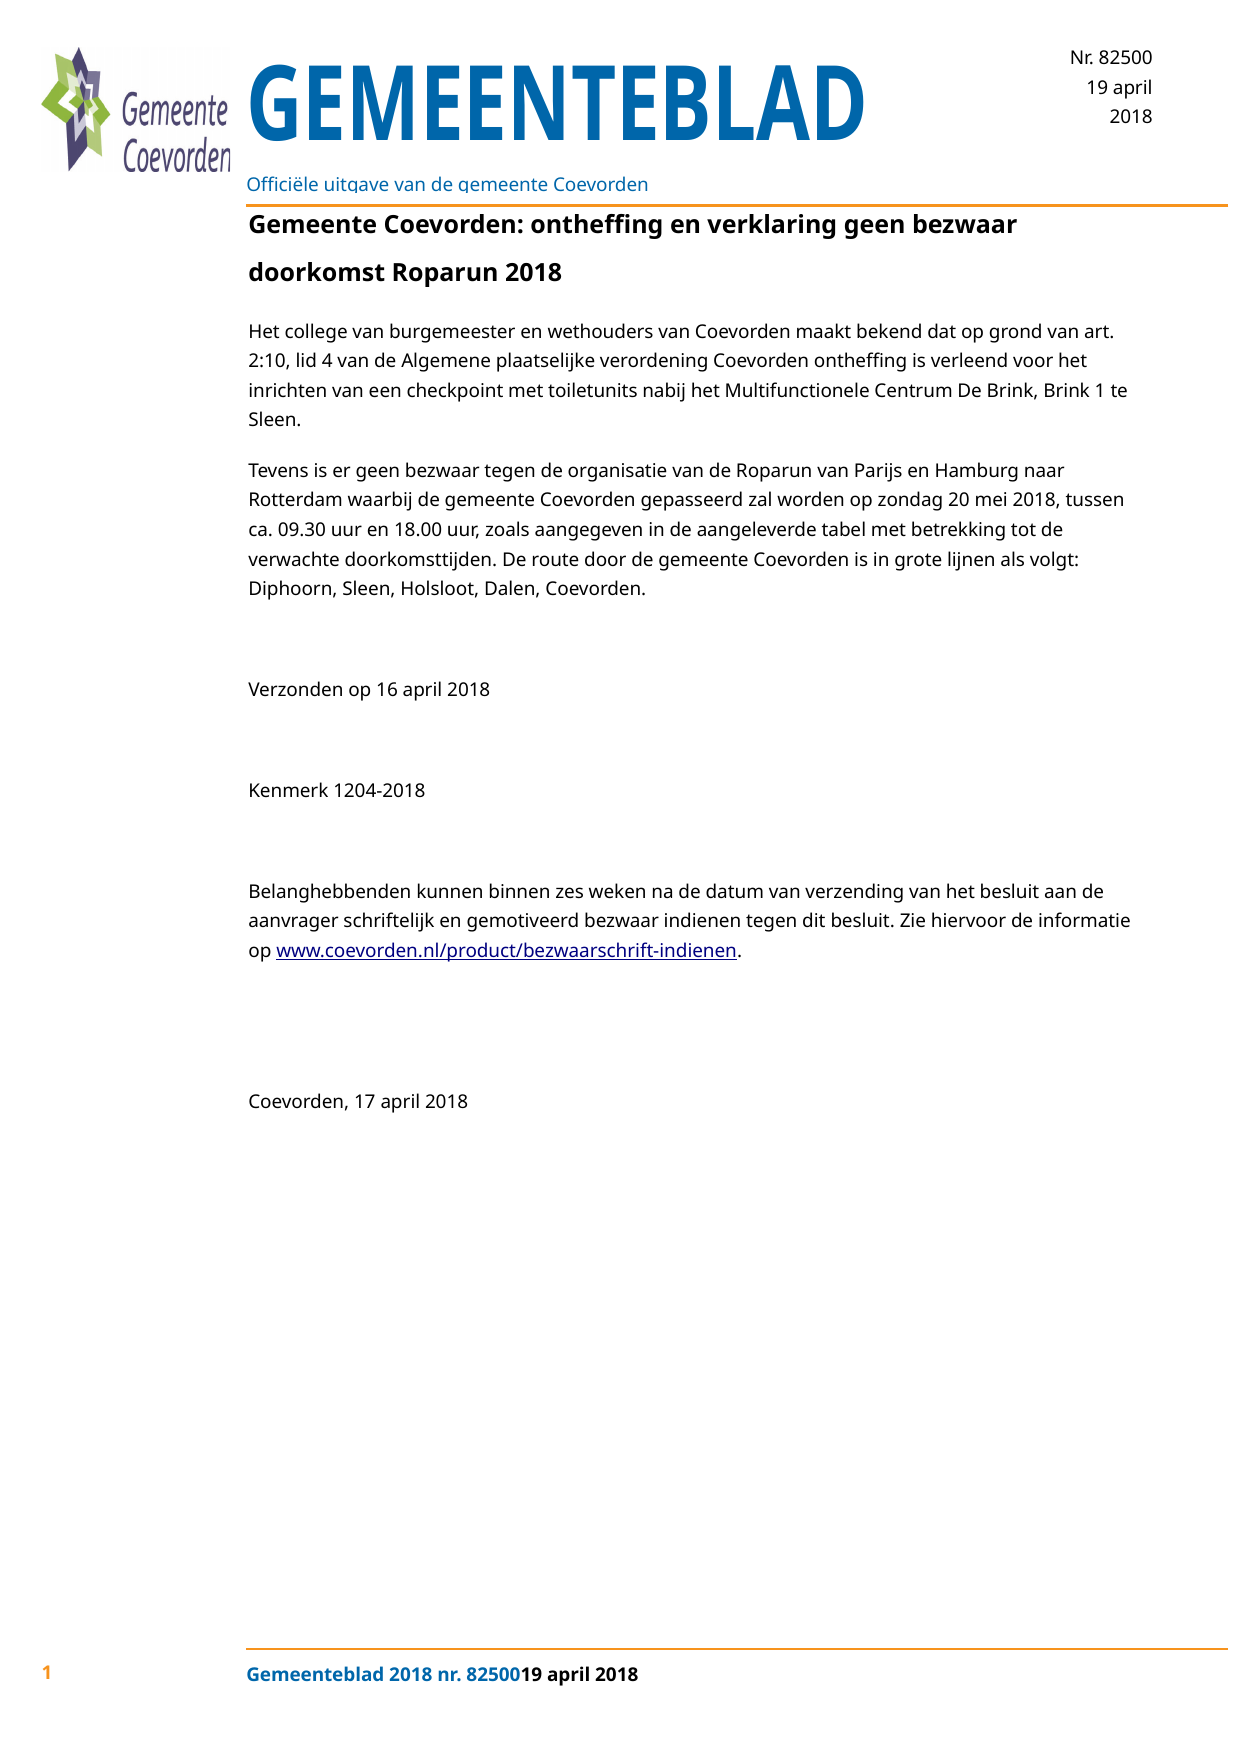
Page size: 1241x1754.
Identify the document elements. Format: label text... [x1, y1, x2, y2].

text Kenmerk 1204-2018 [248, 777, 1152, 803]
text Belanghebbenden kunnen binnen zes weken na de datum van verzending van het besluit aan de aanvrager schriftelijk en gemotiveerd bezwaar indienen tegen dit besluit. Zie hiervoor de informatie op www.coevorden.nl/product/bezwaarschrift-indienen. [248, 878, 1152, 963]
text Verzonden op 16 april 2018 [248, 676, 1152, 702]
text Tevens is er geen bezwaar tegen de organisatie van de Roparun van Parijs en Hamburg naar Rotterdam waarbij de gemeente Coevorden gepasseerd zal worden op zondag 20 mei 2018, tussen ca. 09.30 uur en 18.00 uur, zoals aangegeven in de aangeleverde tabel met betrekking tot de verwachte doorkomsttijden. De route door de gemeente Coevorden is in grote lijnen als volgt: Diphoorn, Sleen, Holsloot, Dalen, Coevorden. [248, 457, 1152, 601]
picture [41, 47, 231, 172]
text Gemeente Coevorden: ontheffing en verklaring geen bezwaar doorkomst Roparun 2018 [248, 207, 1152, 288]
text Coevorden, 17 april 2018 [248, 1088, 1152, 1114]
text Het college van burgemeester en wethouders van Coevorden maakt bekend dat op grond van art. 2:10, lid 4 van de Algemene plaatselijke verordening Coevorden ontheffing is verleend voor het inrichten van een checkpoint met toiletunits nabij het Multifunctionele Centrum De Brink, Brink 1 te Sleen. [248, 318, 1152, 432]
